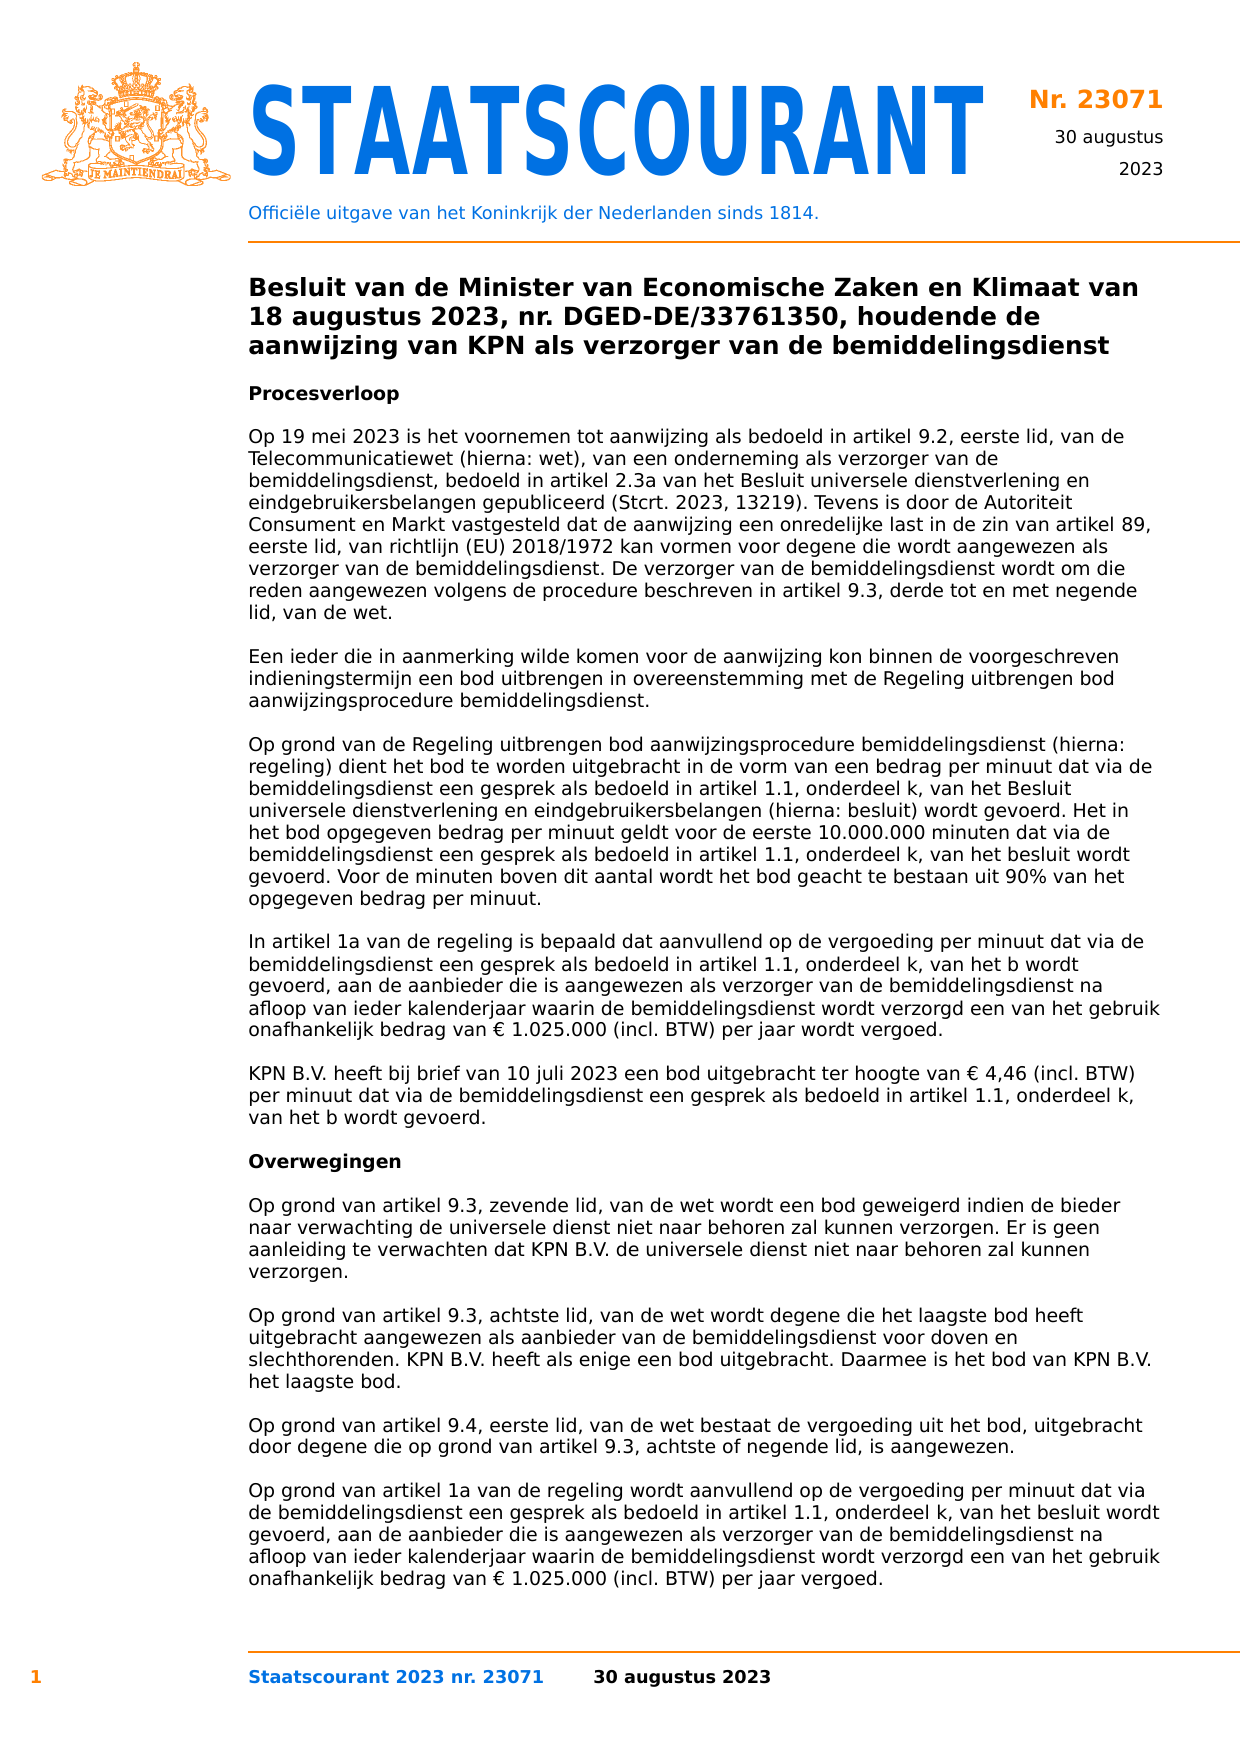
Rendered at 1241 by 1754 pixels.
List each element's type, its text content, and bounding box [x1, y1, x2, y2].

text Op grond van de Regeling uitbrengen bod aanwijzingsprocedure bemiddelingsdienst (hierna: regeling) dient het bod te worden uitgebracht in de vorm van een bedrag per minuut dat via de bemiddelingsdienst een gesprek als bedoeld in artikel 1.1, onderdeel k, van het Besluit universele dienstverlening en eindgebruikersbelangen (hierna: besluit) wordt gevoerd. Het in het bod opgegeven bedrag per minuut geldt voor de eerste 10.000.000 minuten dat via de bemiddelingsdienst een gesprek als bedoeld in artikel 1.1, onderdeel k, van het besluit wordt gevoerd. Voor de minuten boven dit aantal wordt het bod geacht te bestaan uit 90% van het opgegeven bedrag per minuut. [248, 734, 1163, 909]
table_header STAATSCOURANT [248, 62, 998, 203]
table_cell 2023 [998, 153, 1240, 203]
text Een ieder die in aanmerking wilde komen voor de aanwijzing kon binnen de voorgeschreven indieningstermijn een bod uitbrengen in overeenstemming met de Regeling uitbrengen bod aanwijzingsprocedure bemiddelingsdienst. [248, 646, 1163, 712]
text In artikel 1a van de regeling is bepaald dat aanvullend op de vergoeding per minuut dat via de bemiddelingsdienst een gesprek als bedoeld in artikel 1.1, onderdeel k, van het b wordt gevoerd, aan de aanbieder die is aangewezen als verzorger van de bemiddelingsdienst na afloop van ieder kalenderjaar waarin de bemiddelingsdienst wordt verzorgd een van het gebruik onafhankelijk bedrag van € 1.025.000 (incl. BTW) per jaar wordt vergoed. [248, 931, 1163, 1041]
subtitle Besluit van de Minister van Economische Zaken en Klimaat van 18 augustus 2023, nr. DGED-DE/33761350, houdende de aanwijzing van KPN als verzorger van de bemiddelingsdienst [248, 273, 1163, 361]
text Op grond van artikel 9.3, zevende lid, van de wet wordt een bod geweigerd indien de bieder naar verwachting de universele dienst niet naar behoren zal kunnen verzorgen. Er is geen aanleiding te verwachten dat KPN B.V. de universele dienst niet naar behoren zal kunnen verzorgen. [248, 1195, 1163, 1283]
text Op 19 mei 2023 is het voornemen tot aanwijzing als bedoeld in artikel 9.2, eerste lid, van de Telecommunicatiewet (hierna: wet), van een onderneming als verzorger van de bemiddelingsdienst, bedoeld in artikel 2.3a van het Besluit universele dienstverlening en eindgebruikersbelangen gepubliceerd (Stcrt. 2023, 13219). Tevens is door de Autoriteit Consument en Markt vastgesteld dat de aanwijzing een onredelijke last in de zin van artikel 89, eerste lid, van richtlijn (EU) 2018/1972 kan vormen voor degene die wordt aangewezen als verzorger van de bemiddelingsdienst. De verzorger van de bemiddelingsdienst wordt om die reden aangewezen volgens de procedure beschreven in artikel 9.3, derde tot en met negende lid, van de wet. [248, 426, 1163, 624]
text KPN B.V. heeft bij brief van 10 juli 2023 een bod uitgebracht ter hoogte van € 4,46 (incl. BTW) per minuut dat via de bemiddelingsdienst een gesprek als bedoeld in artikel 1.1, onderdeel k, van het b wordt gevoerd. [248, 1063, 1163, 1129]
text Op grond van artikel 9.3, achtste lid, van de wet wordt degene die het laagste bod heeft uitgebracht aangewezen als aanbieder van de bemiddelingsdienst voor doven en slechthorenden. KPN B.V. heeft als enige een bod uitgebracht. Daarmee is het bod van KPN B.V. het laagste bod. [248, 1305, 1163, 1393]
subtitle Procesverloop [248, 382, 1163, 404]
table_header [25, 62, 248, 241]
table_header Nr. 23071 [998, 62, 1240, 121]
text Op grond van artikel 9.4, eerste lid, van de wet bestaat de vergoeding uit het bod, uitgebracht door degene die op grond van artikel 9.3, achtste of negende lid, is aangewezen. [248, 1414, 1163, 1458]
subtitle Overwegingen [248, 1151, 1163, 1173]
picture [41, 62, 231, 186]
text Op grond van artikel 1a van de regeling wordt aanvullend op de vergoeding per minuut dat via de bemiddelingsdienst een gesprek als bedoeld in artikel 1.1, onderdeel k, van het besluit wordt gevoerd, aan de aanbieder die is aangewezen als verzorger van de bemiddelingsdienst na afloop van ieder kalenderjaar waarin de bemiddelingsdienst wordt verzorgd een van het gebruik onafhankelijk bedrag van € 1.025.000 (incl. BTW) per jaar vergoed. [248, 1480, 1163, 1590]
table_cell Officiële uitgave van het Koninkrijk der Nederlanden sinds 1814. [248, 203, 1240, 241]
table_cell 30 augustus [998, 121, 1240, 153]
